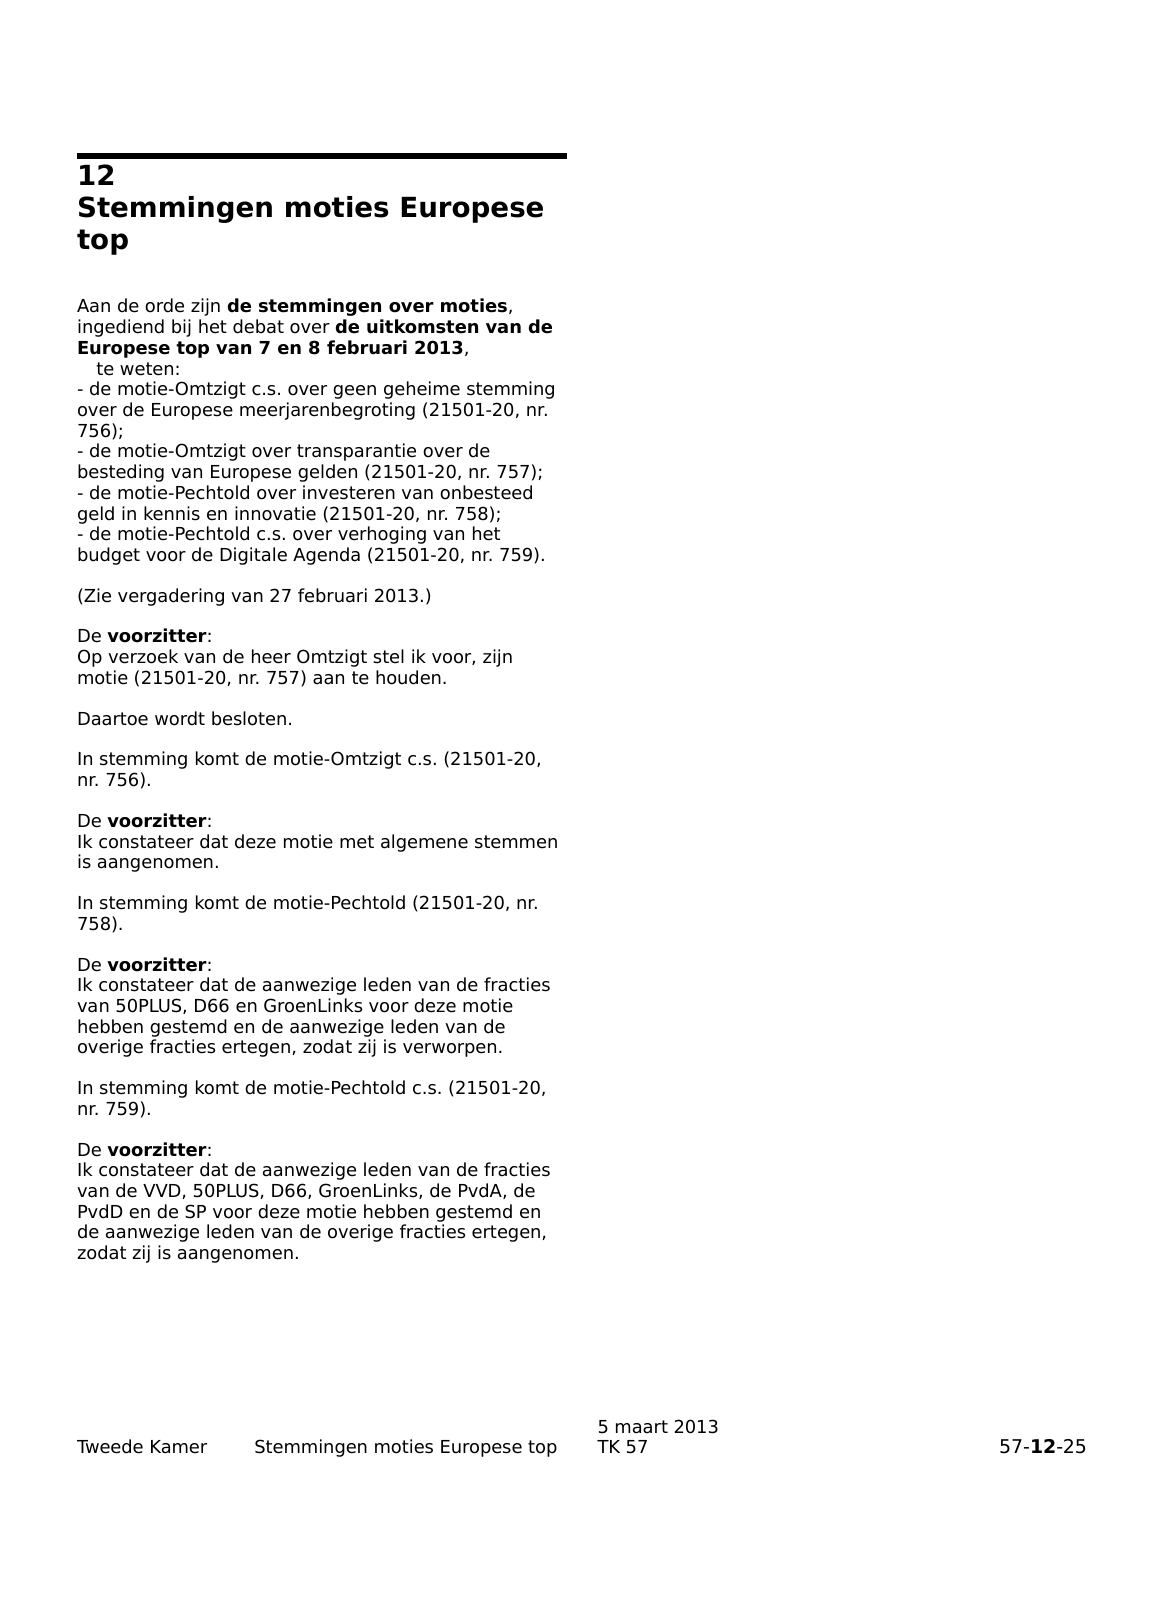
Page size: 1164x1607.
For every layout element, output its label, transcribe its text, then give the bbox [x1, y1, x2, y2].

text In stemming komt de motie-Pechtold (21501-20, nr. 758). [77, 893, 567, 934]
text Aan de orde zijn de stemmingen over moties, ingediend bij het debat over de uitkomsten van de Europese top van 7 en 8 februari 2013, [77, 296, 567, 358]
text Daartoe wordt besloten. [77, 708, 567, 729]
text De voorzitter: [77, 954, 567, 975]
text - de motie-Pechtold c.s. over verhoging van het budget voor de Digitale Agenda (21501-20, nr. 759). [77, 524, 567, 566]
text De voorzitter: [77, 811, 567, 831]
text De voorzitter: [77, 626, 567, 647]
text Ik constateer dat de aanwezige leden van de fracties van de VVD, 50PLUS, D66, GroenLinks, de PvdA, de PvdD en de SP voor deze motie hebben gestemd en de aanwezige leden van de overige fracties ertegen, zodat zij is aangenomen. [77, 1160, 567, 1264]
text Ik constateer dat deze motie met algemene stemmen is aangenomen. [77, 831, 567, 873]
text De voorzitter: [77, 1139, 567, 1160]
text (Zie vergadering van 27 februari 2013.) [77, 586, 567, 606]
text - de motie-Pechtold over investeren van onbesteed geld in kennis en innovatie (21501-20, nr. 758); [77, 483, 567, 524]
title 12 Stemmingen moties Europese top [77, 159, 567, 256]
text In stemming komt de motie-Omtzigt c.s. (21501-20, nr. 756). [77, 749, 567, 791]
text te weten: [77, 358, 567, 379]
text In stemming komt de motie-Pechtold c.s. (21501-20, nr. 759). [77, 1078, 567, 1119]
text - de motie-Omtzigt over transparantie over de besteding van Europese gelden (21501-20, nr. 757); [77, 441, 567, 483]
text Op verzoek van de heer Omtzigt stel ik voor, zijn motie (21501-20, nr. 757) aan te houden. [77, 647, 567, 688]
text - de motie-Omtzigt c.s. over geen geheime stemming over de Europese meerjarenbegroting (21501-20, nr. 756); [77, 379, 567, 441]
text Ik constateer dat de aanwezige leden van de fracties van 50PLUS, D66 en GroenLinks voor deze motie hebben gestemd en de aanwezige leden van de overige fracties ertegen, zodat zij is verworpen. [77, 975, 567, 1058]
